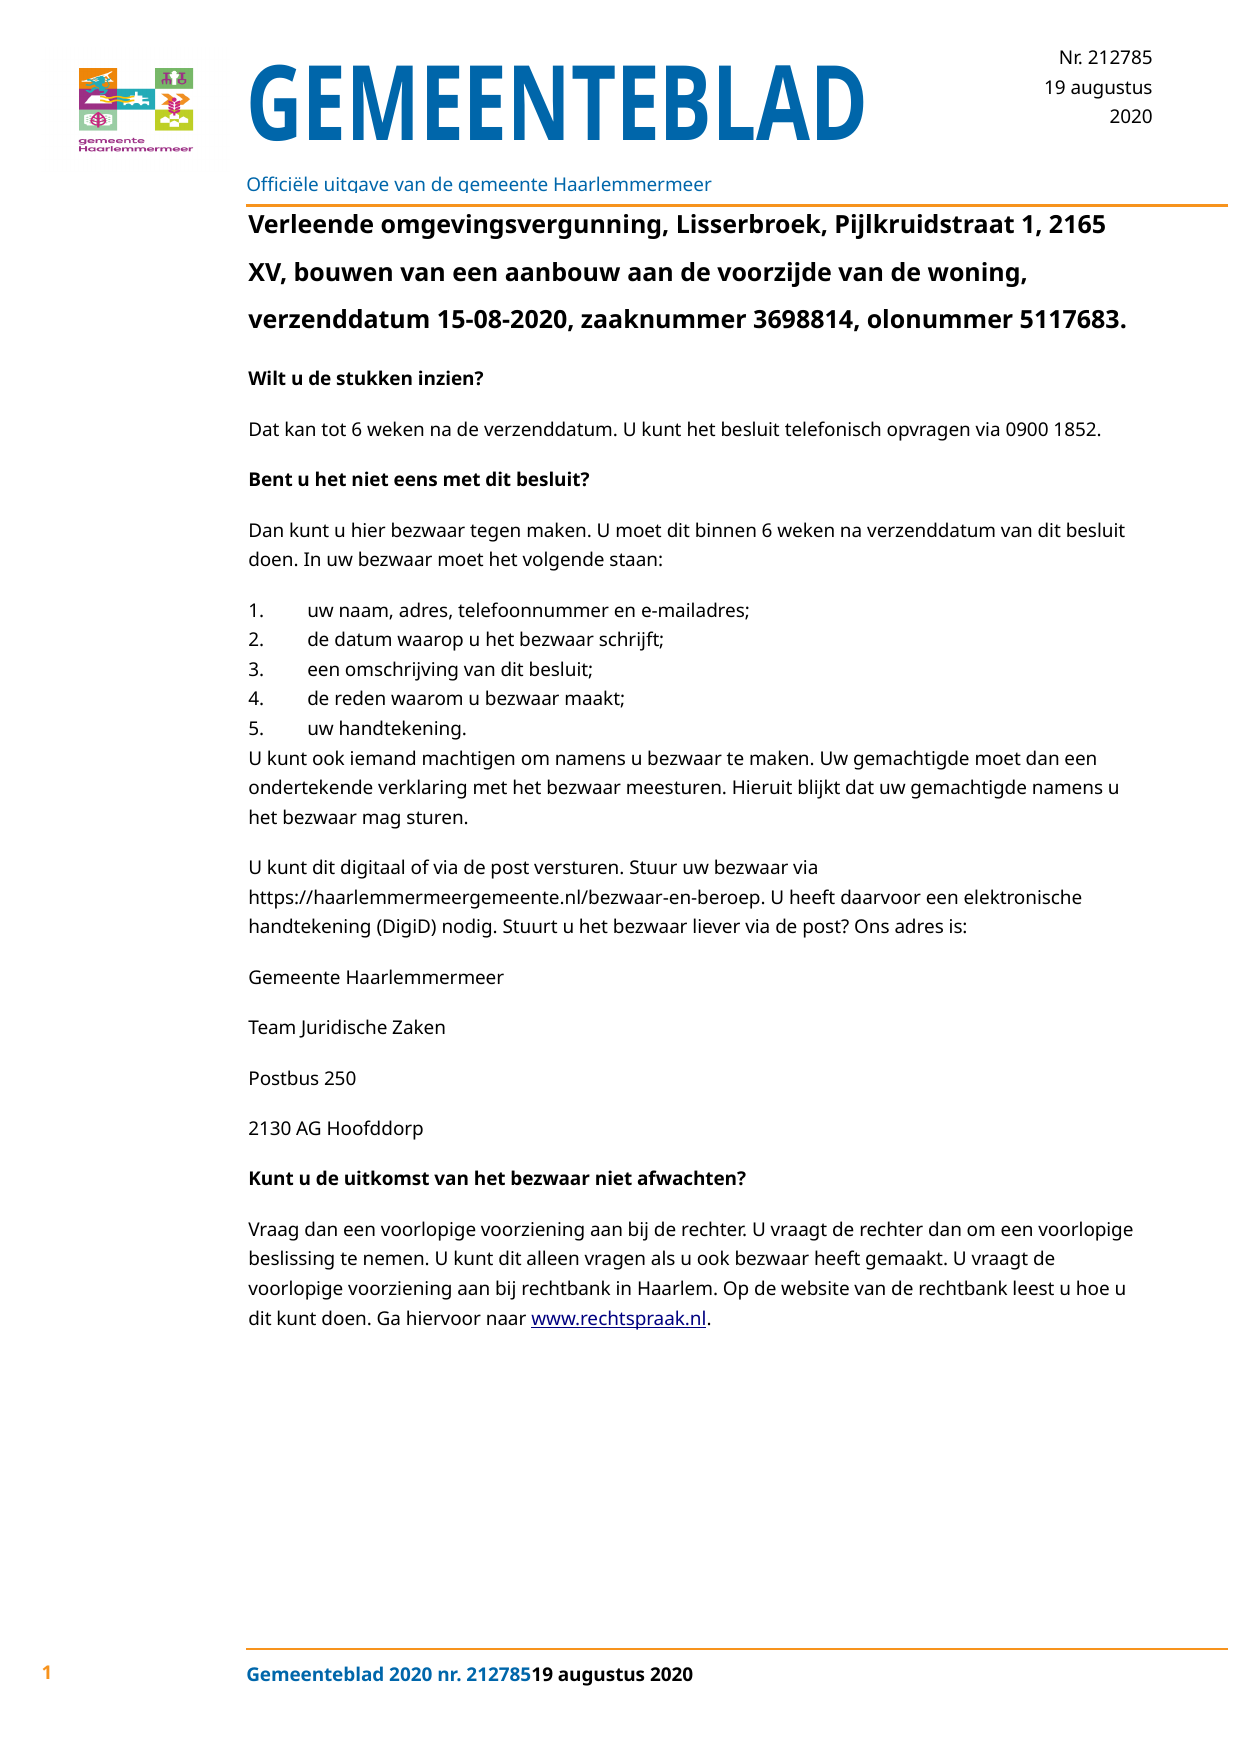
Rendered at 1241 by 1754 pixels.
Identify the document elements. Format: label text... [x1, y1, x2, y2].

text Bent u het niet eens met dit besluit? [248, 466, 1152, 492]
text Verleende omgevingsvergunning, Lisserbroek, Pijlkruidstraat 1, 2165 XV, bouwen van een aanbouw aan de voorzijde van de woning, verzenddatum 15-08-2020, zaaknummer 3698814, olonummer 5117683. [248, 207, 1152, 336]
text Postbus 250 [248, 1065, 1152, 1090]
text Dan kunt u hier bezwaar tegen maken. U moet dit binnen 6 weken na verzenddatum van dit besluit doen. In uw bezwaar moet het volgende staan: [248, 517, 1152, 572]
text 2130 AG Hoofddorp [248, 1115, 1152, 1141]
text Dat kan tot 6 weken na de verzenddatum. U kunt het besluit telefonisch opvragen via 0900 1852. [248, 416, 1152, 442]
list uw naam, adres, telefoonnummer en e-mailadres; [248, 597, 1152, 622]
list de reden waarom u bezwaar maakt; [248, 686, 1152, 711]
list een omschrijving van dit besluit; [248, 656, 1152, 682]
text Gemeente Haarlemmermeer [248, 964, 1152, 989]
text Team Juridische Zaken [248, 1014, 1152, 1040]
text Wilt u de stukken inzien? [248, 366, 1152, 391]
text U kunt ook iemand machtigen om namens u bezwaar te maken. Uw gemachtigde moet dan een ondertekende verklaring met het bezwaar meesturen. Hieruit blijkt dat uw gemachtigde namens u het bezwaar mag sturen. [248, 745, 1152, 829]
text Kunt u de uitkomst van het bezwaar niet afwachten? [248, 1166, 1152, 1191]
list uw handtekening. [248, 715, 1152, 741]
picture [41, 47, 231, 172]
text Vraag dan een voorlopige voorziening aan bij de rechter. U vraagt de rechter dan om een voorlopige beslissing te nemen. U kunt dit alleen vragen als u ook bezwaar heeft gemaakt. U vraagt de voorlopige voorziening aan bij rechtbank in Haarlem. Op de website van de rechtbank leest u hoe u dit kunt doen. Ga hiervoor naar www.rechtspraak.nl. [248, 1216, 1152, 1330]
list de datum waarop u het bezwaar schrijft; [248, 626, 1152, 652]
text U kunt dit digitaal of via de post versturen. Stuur uw bezwaar via https://haarlemmermeergemeente.nl/bezwaar-en-beroep. U heeft daarvoor een elektronische handtekening (DigiD) nodig. Stuurt u het bezwaar liever via de post? Ons adres is: [248, 854, 1152, 939]
